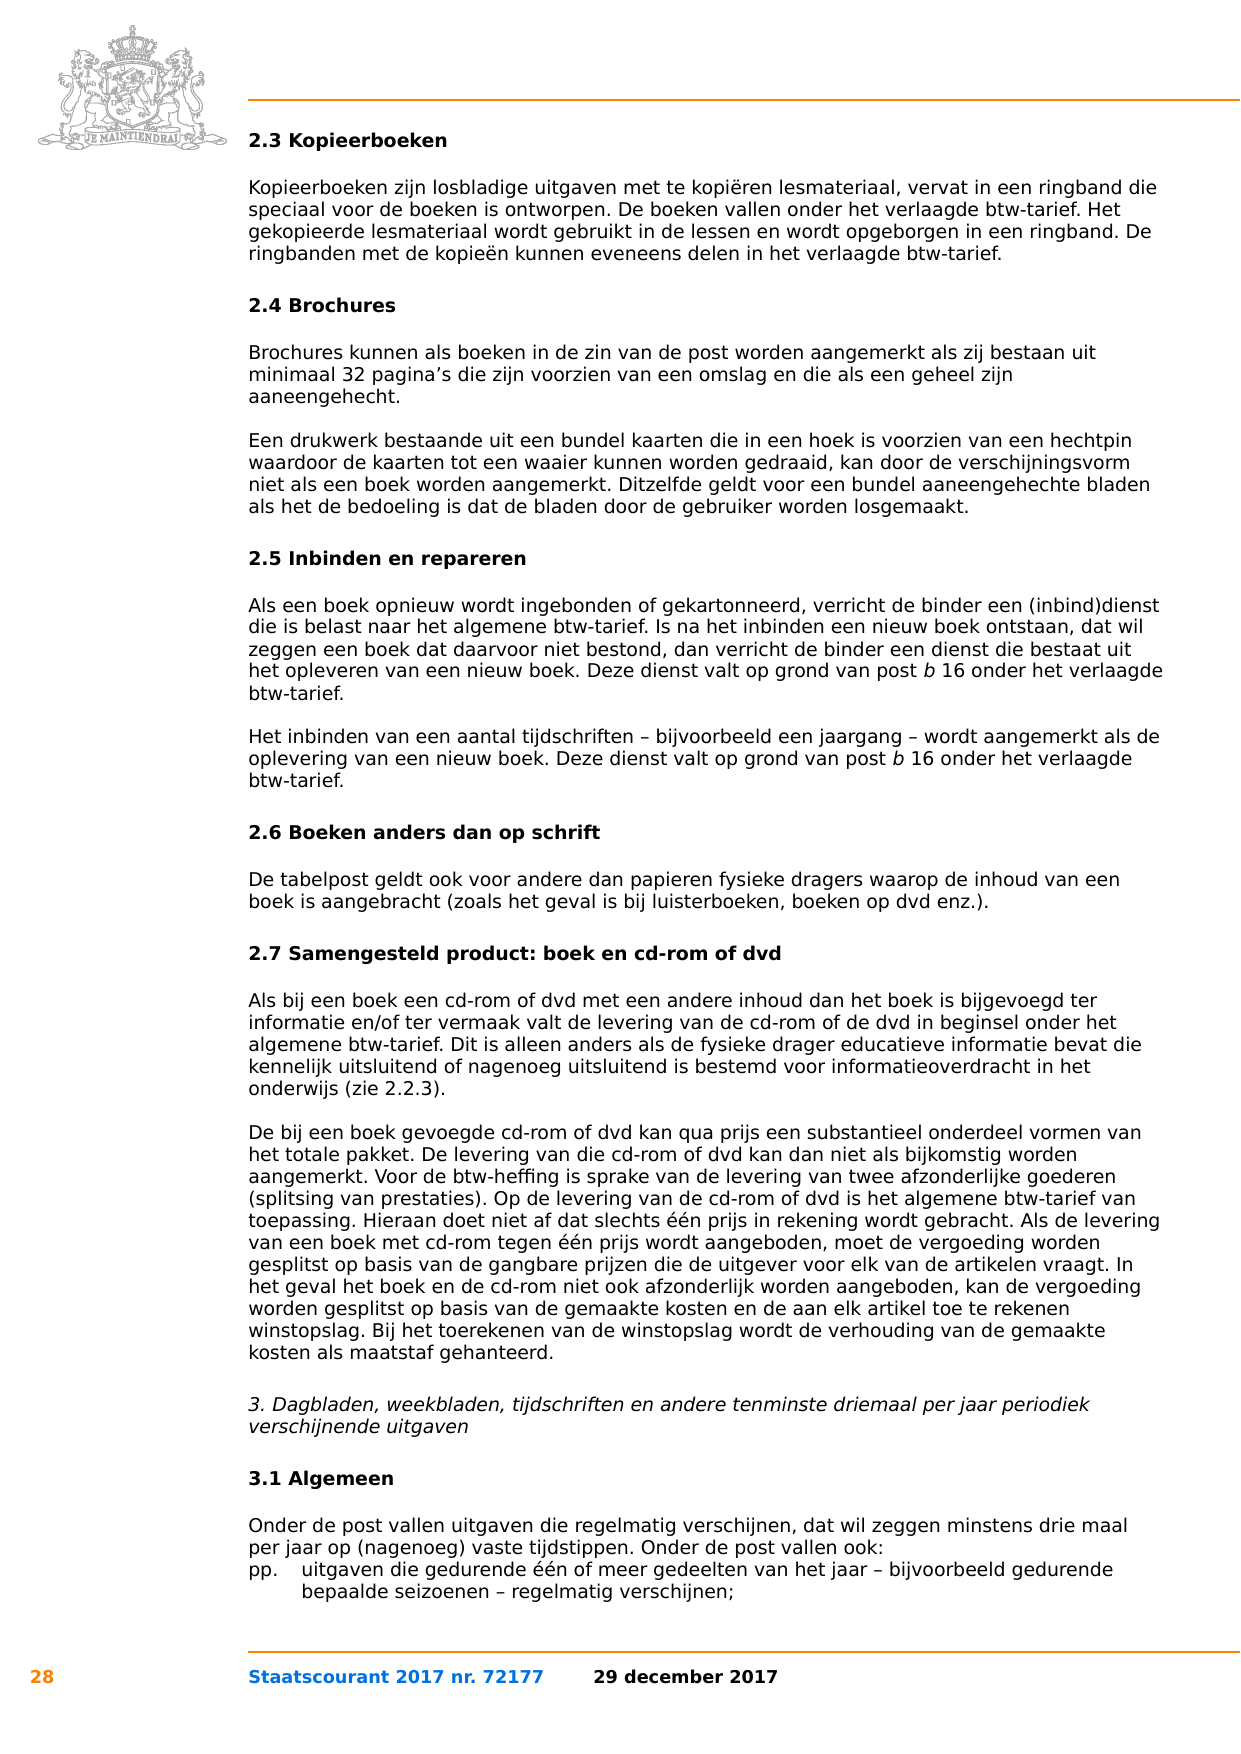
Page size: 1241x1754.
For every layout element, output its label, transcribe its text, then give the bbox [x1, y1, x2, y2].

text Kopieerboeken zijn losbladige uitgaven met te kopiëren lesmateriaal, vervat in een ringband die speciaal voor de boeken is ontworpen. De boeken vallen onder het verlaagde btw-tarief. Het gekopieerde lesmateriaal wordt gebruikt in de lessen en wordt opgeborgen in een ringband. De ringbanden met de kopieën kunnen eveneens delen in het verlaagde btw-tarief. [248, 177, 1163, 265]
subtitle 2.4 Brochures [248, 295, 1163, 317]
subtitle 3. Dagbladen, weekbladen, tijdschriften en andere tenminste driemaal per jaar periodiek verschijnende uitgaven [248, 1394, 1163, 1438]
text De bij een boek gevoegde cd-rom of dvd kan qua prijs een substantieel onderdeel vormen van het totale pakket. De levering van die cd-rom of dvd kan dan niet als bijkomstig worden aangemerkt. Voor de btw-heffing is sprake van de levering van twee afzonderlijke goederen (splitsing van prestaties). Op de levering van de cd-rom of dvd is het algemene btw-tarief van toepassing. Hieraan doet niet af dat slechts één prijs in rekening wordt gebracht. Als de levering van een boek met cd-rom tegen één prijs wordt aangeboden, moet de vergoeding worden gesplitst op basis van de gangbare prijzen die de uitgever voor elk van de artikelen vraagt. In het geval het boek en de cd-rom niet ook afzonderlijk worden aangeboden, kan de vergoeding worden gesplitst op basis van de gemaakte kosten en de aan elk artikel toe te rekenen winstopslag. Bij het toerekenen van de winstopslag wordt de verhouding van de gemaakte kosten als maatstaf gehanteerd. [248, 1122, 1163, 1364]
text Het inbinden van een aantal tijdschriften – bijvoorbeeld een jaargang – wordt aangemerkt als de oplevering van een nieuw boek. Deze dienst valt op grond van post b 16 onder het verlaagde btw-tarief. [248, 726, 1163, 792]
text Als een boek opnieuw wordt ingebonden of gekartonneerd, verricht de binder een (inbind)dienst die is belast naar het algemene btw-tarief. Is na het inbinden een nieuw boek ontstaan, dat wil zeggen een boek dat daarvoor niet bestond, dan verricht de binder een dienst die bestaat uit het opleveren van een nieuw boek. Deze dienst valt op grond van post b 16 onder het verlaagde btw-tarief. [248, 594, 1163, 704]
text Als bij een boek een cd-rom of dvd met een andere inhoud dan het boek is bijgevoegd ter informatie en/of ter vermaak valt de levering van de cd-rom of de dvd in beginsel onder het algemene btw-tarief. Dit is alleen anders als de fysieke drager educatieve informatie bevat die kennelijk uitsluitend of nagenoeg uitsluitend is bestemd voor informatieoverdracht in het onderwijs (zie 2.2.3). [248, 990, 1163, 1100]
subtitle 3.1 Algemeen [248, 1468, 1163, 1489]
subtitle 2.5 Inbinden en repareren [248, 547, 1163, 569]
subtitle 2.7 Samengesteld product: boek en cd-rom of dvd [248, 943, 1163, 965]
text Brochures kunnen als boeken in de zin van de post worden aangemerkt als zij bestaan uit minimaal 32 pagina’s die zijn voorzien van een omslag en die als een geheel zijn aaneengehecht. [248, 342, 1163, 408]
text Onder de post vallen uitgaven die regelmatig verschijnen, dat wil zeggen minstens drie maal per jaar op (nagenoeg) vaste tijdstippen. Onder de post vallen ook: [248, 1514, 1163, 1558]
text Een drukwerk bestaande uit een bundel kaarten die in een hoek is voorzien van een hechtpin waardoor de kaarten tot een waaier kunnen worden gedraaid, kan door de verschijningsvorm niet als een boek worden aangemerkt. Ditzelfde geldt voor een bundel aaneengehechte bladen als het de bedoeling is dat de bladen door de gebruiker worden losgemaakt. [248, 429, 1163, 517]
subtitle 2.3 Kopieerboeken [248, 130, 1163, 152]
subtitle 2.6 Boeken anders dan op schrift [248, 822, 1163, 844]
text pp. uitgaven die gedurende één of meer gedeelten van het jaar – bijvoorbeeld gedurende bepaalde seizoenen – regelmatig verschijnen; [248, 1558, 1163, 1602]
text De tabelpost geldt ook voor andere dan papieren fysieke dragers waarop de inhoud van een boek is aangebracht (zoals het geval is bij luisterboeken, boeken op dvd enz.). [248, 869, 1163, 913]
picture [38, 25, 227, 150]
